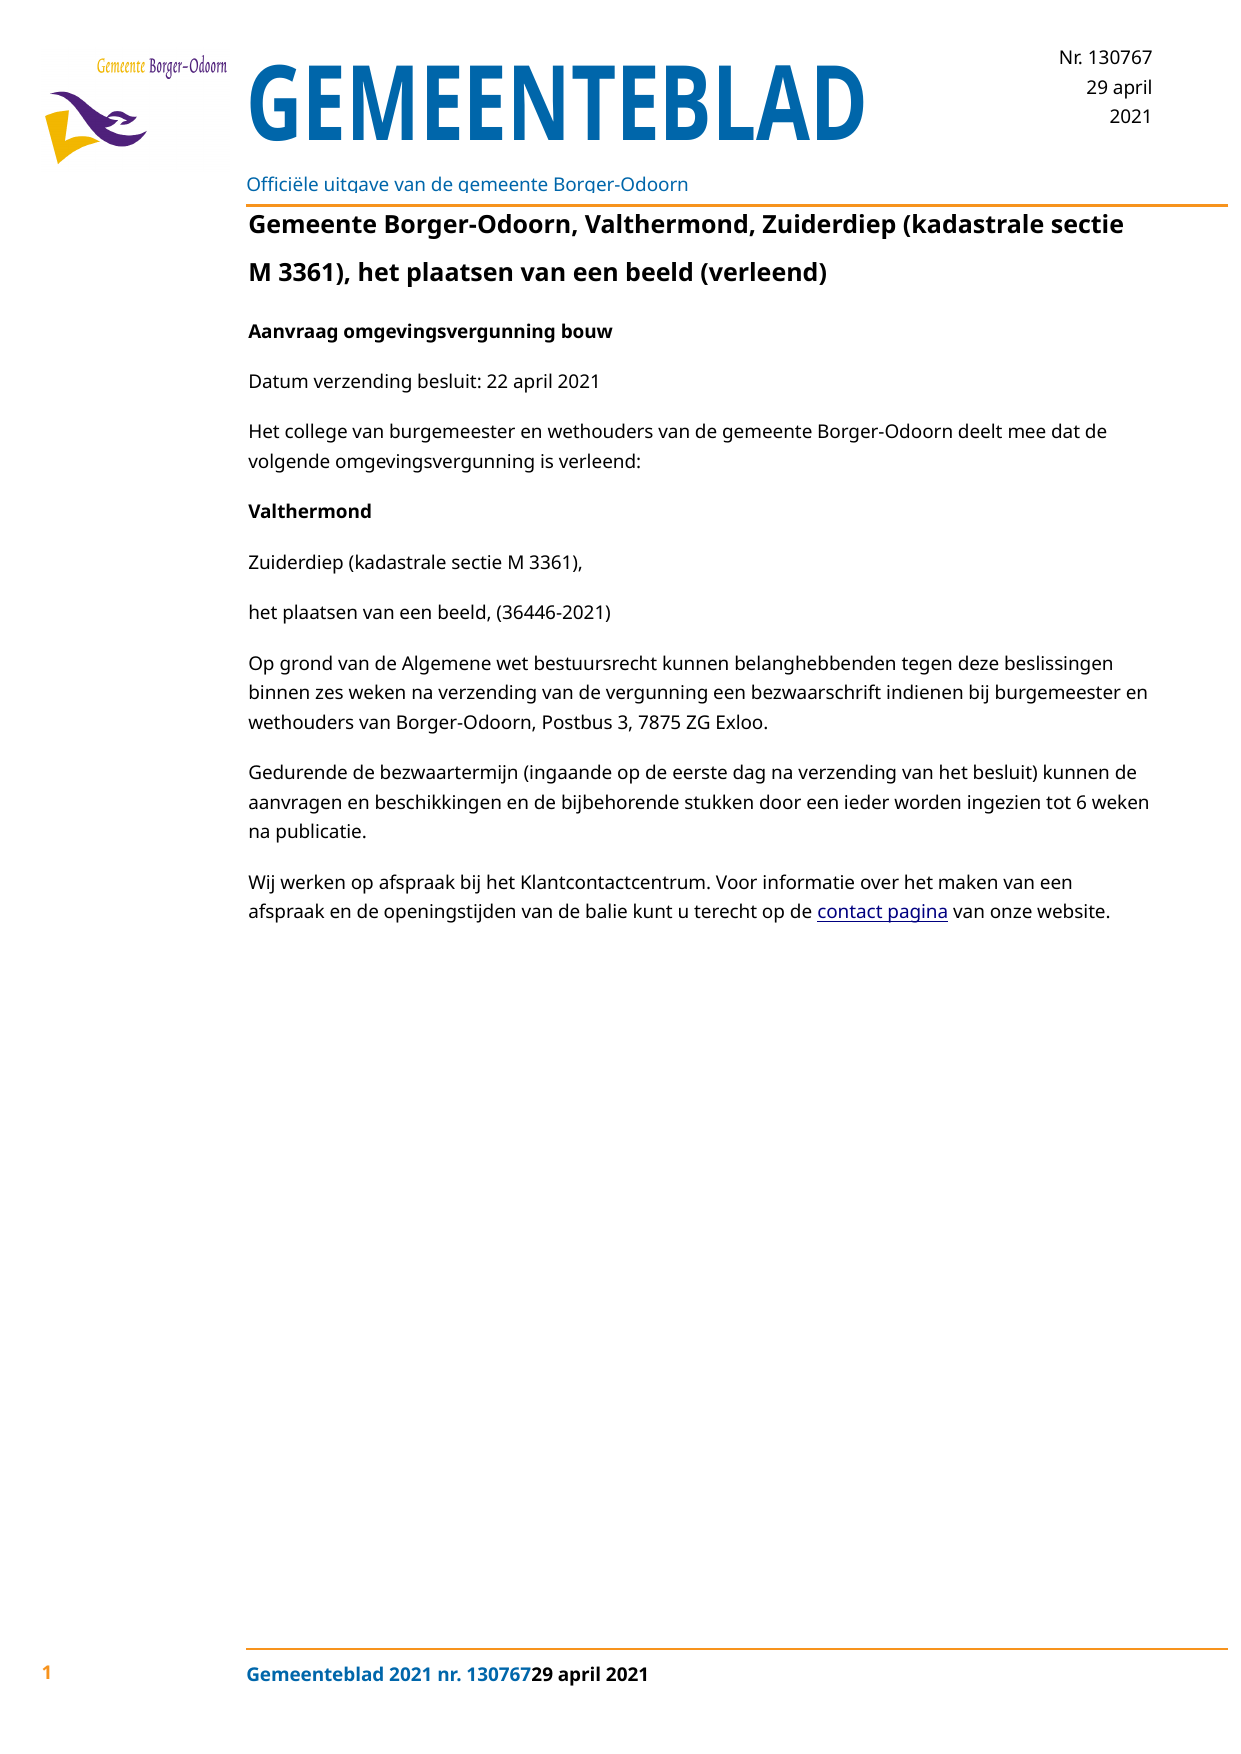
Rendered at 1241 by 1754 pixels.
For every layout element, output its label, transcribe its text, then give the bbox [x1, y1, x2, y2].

text Aanvraag omgevingsvergunning bouw [248, 318, 1152, 344]
text het plaatsen van een beeld, (36446-2021) [248, 599, 1152, 625]
text Het college van burgemeester en wethouders van de gemeente Borger-Odoorn deelt mee dat de volgende omgevingsvergunning is verleend: [248, 419, 1152, 474]
picture [41, 47, 231, 172]
text Wij werken op afspraak bij het Klantcontactcentrum. Voor informatie over het maken van een afspraak en de openingstijden van de balie kunt u terecht op de contact pagina van onze website. [248, 869, 1152, 924]
text Op grond van de Algemene wet bestuursrecht kunnen belanghebbenden tegen deze beslissingen binnen zes weken na verzending van de vergunning een bezwaarschrift indienen bij burgemeester en wethouders van Borger-Odoorn, Postbus 3, 7875 ZG Exloo. [248, 650, 1152, 735]
text Zuiderdiep (kadastrale sectie M 3361), [248, 549, 1152, 575]
text Valthermond [248, 499, 1152, 524]
text Gemeente Borger-Odoorn, Valthermond, Zuiderdiep (kadastrale sectie M 3361), het plaatsen van een beeld (verleend) [248, 207, 1152, 288]
text Datum verzending besluit: 22 april 2021 [248, 368, 1152, 394]
text Gedurende de bezwaartermijn (ingaande op de eerste dag na verzending van het besluit) kunnen de aanvragen en beschikkingen en de bijbehorende stukken door een ieder worden ingezien tot 6 weken na publicatie. [248, 759, 1152, 844]
